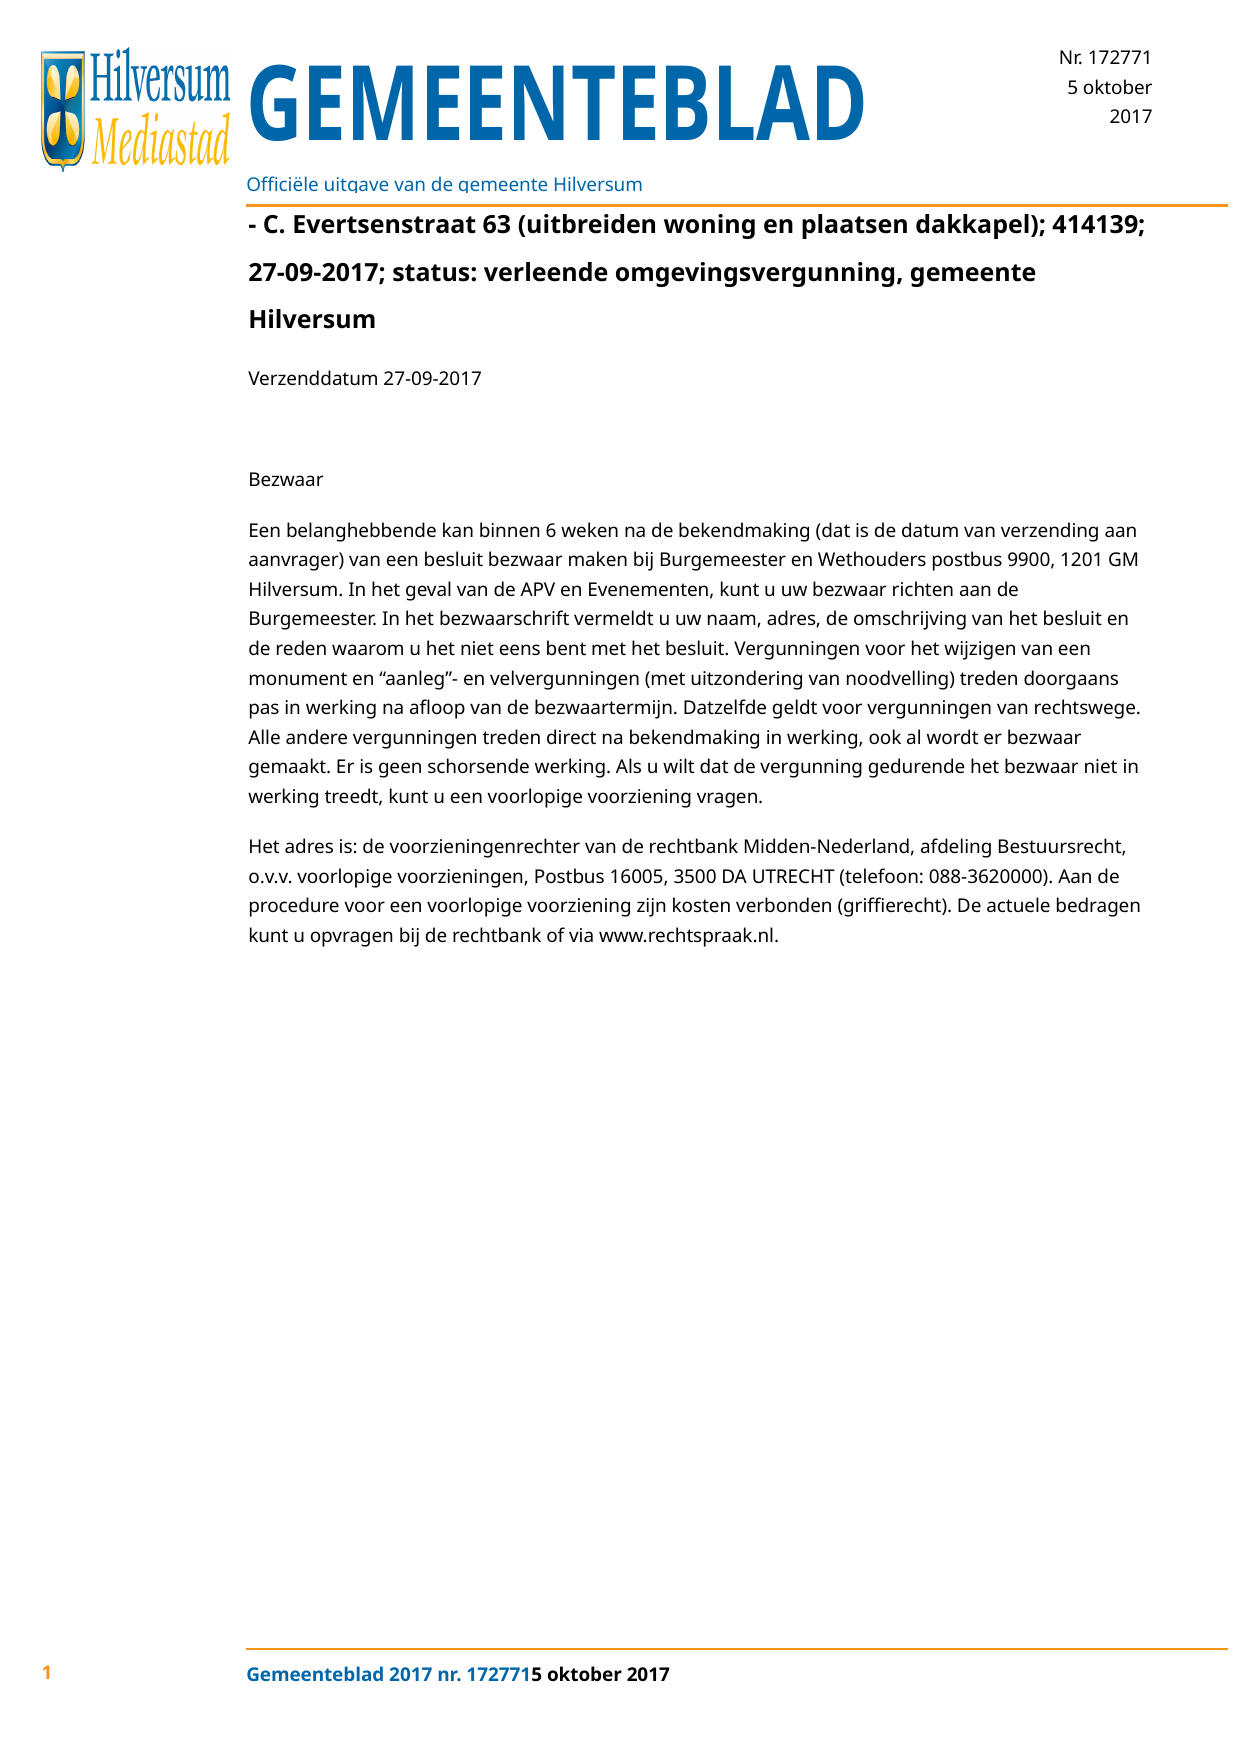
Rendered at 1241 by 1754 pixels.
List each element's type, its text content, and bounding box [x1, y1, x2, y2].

text Een belanghebbende kan binnen 6 weken na de bekendmaking (dat is de datum van verzending aan aanvrager) van een besluit bezwaar maken bij Burgemeester en Wethouders postbus 9900, 1201 GM Hilversum. In het geval van de APV en Evenementen, kunt u uw bezwaar richten aan de Burgemeester. In het bezwaarschrift vermeldt u uw naam, adres, de omschrijving van het besluit en de reden waarom u het niet eens bent met het besluit. Vergunningen voor het wijzigen van een monument en “aanleg”- en velvergunningen (met uitzondering van noodvelling) treden doorgaans pas in werking na afloop van de bezwaartermijn. Datzelfde geldt voor vergunningen van rechtswege. Alle andere vergunningen treden direct na bekendmaking in werking, ook al wordt er bezwaar gemaakt. Er is geen schorsende werking. Als u wilt dat de vergunning gedurende het bezwaar niet in werking treedt, kunt u een voorlopige voorziening vragen. [248, 517, 1152, 809]
picture [41, 47, 231, 172]
text Het adres is: de voorzieningenrechter van de rechtbank Midden-Nederland, afdeling Bestuursrecht, o.v.v. voorlopige voorzieningen, Postbus 16005, 3500 DA UTRECHT (telefoon: 088-3620000). Aan de procedure voor een voorlopige voorziening zijn kosten verbonden (griffierecht). De actuele bedragen kunt u opvragen bij de rechtbank of via www.rechtspraak.nl. [248, 833, 1152, 948]
text - C. Evertsenstraat 63 (uitbreiden woning en plaatsen dakkapel); 414139; 27-09-2017; status: verleende omgevingsvergunning, gemeente Hilversum [248, 207, 1152, 336]
text Verzenddatum 27-09-2017 [248, 366, 1152, 391]
text Bezwaar [248, 466, 1152, 492]
